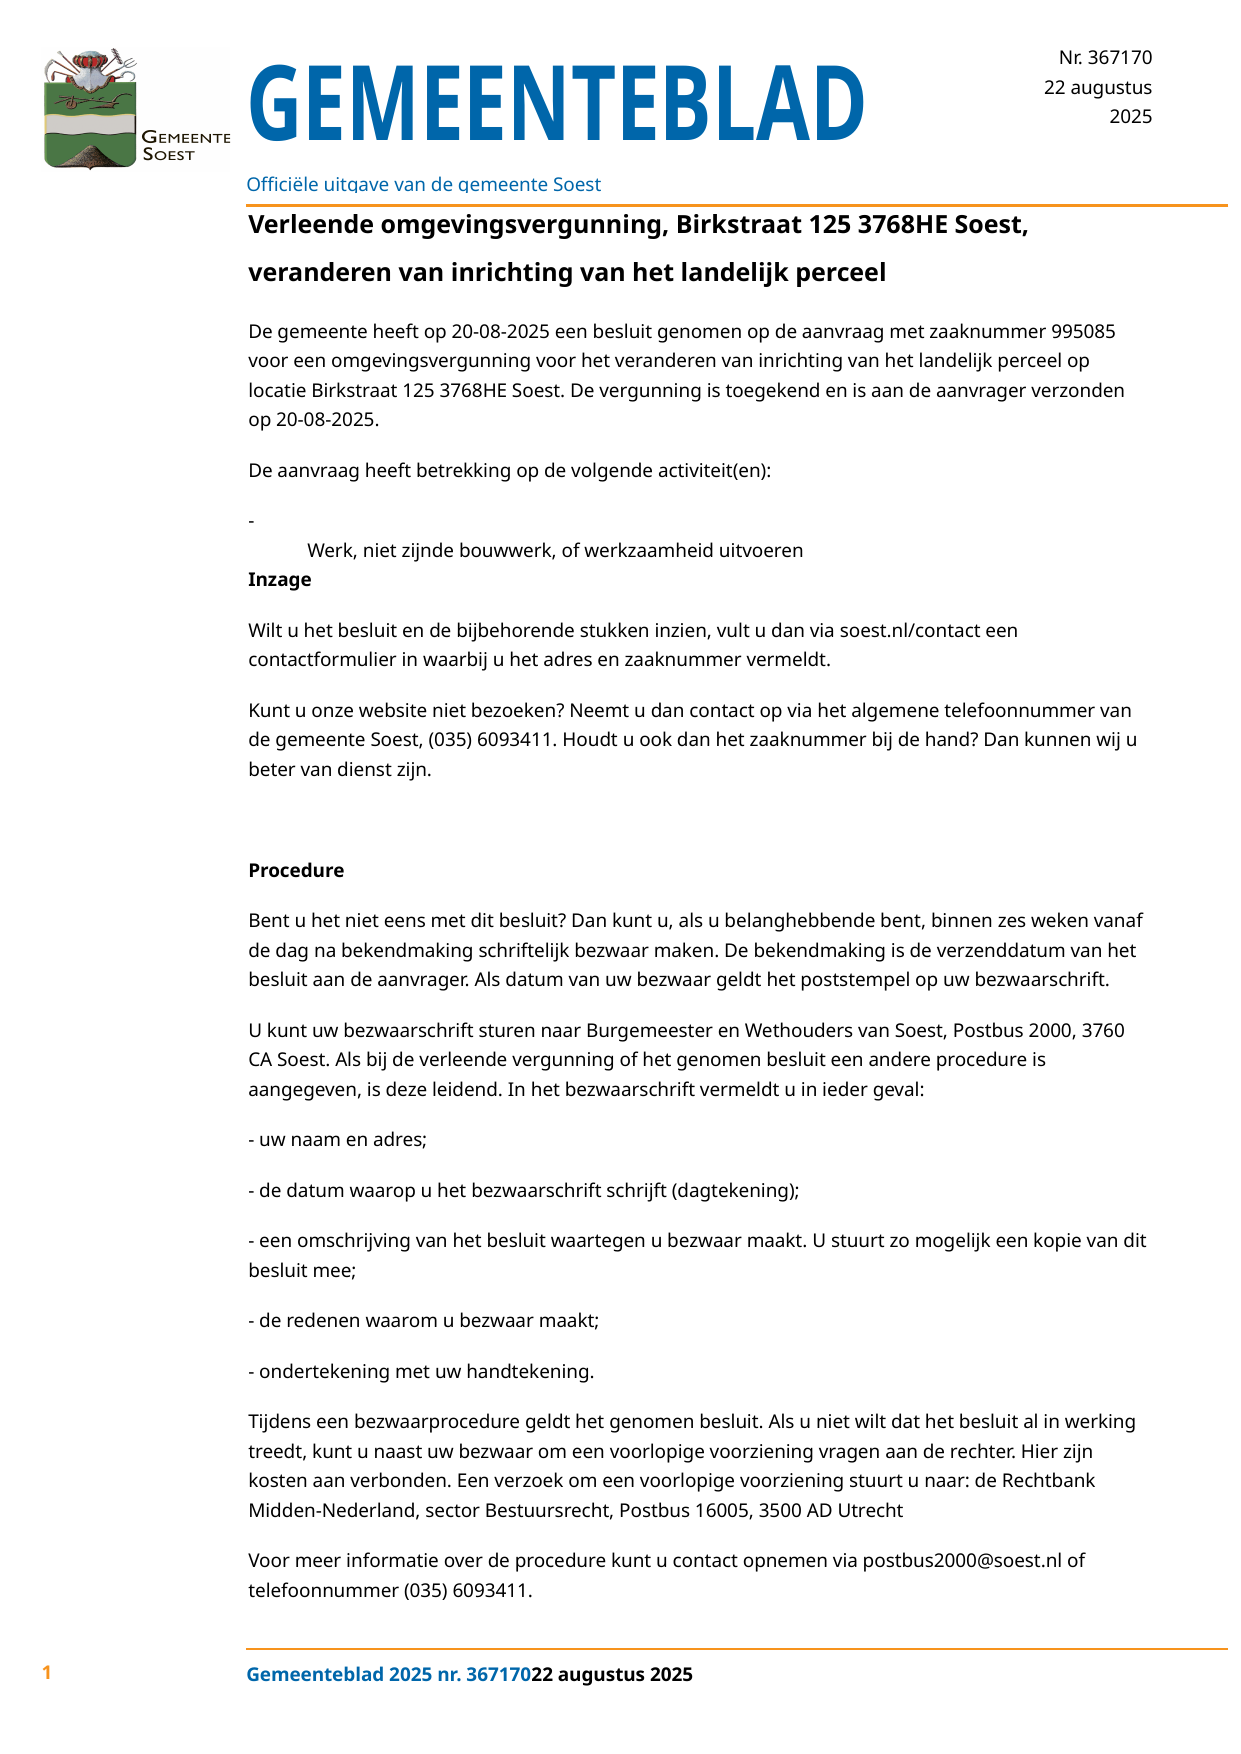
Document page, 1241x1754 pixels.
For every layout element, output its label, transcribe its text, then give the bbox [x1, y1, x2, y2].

text U kunt uw bezwaarschrift sturen naar Burgemeester en Wethouders van Soest, Postbus 2000, 3760 CA Soest. Als bij de verleende vergunning of het genomen besluit een andere procedure is aangegeven, is deze leidend. In het bezwaarschrift vermeldt u in ieder geval: [248, 1017, 1152, 1102]
text Wilt u het besluit en de bijbehorende stukken inzien, vult u dan via soest.nl/contact een contactformulier in waarbij u het adres en zaaknummer vermeldt. [248, 617, 1152, 672]
text Voor meer informatie over de procedure kunt u contact opnemen via postbus2000@soest.nl of telefoonnummer (035) 6093411. [248, 1547, 1152, 1603]
text Kunt u onze website niet bezoeken? Neemt u dan contact op via het algemene telefoonnummer van de gemeente Soest, (035) 6093411. Houdt u ook dan het zaaknummer bij de hand? Dan kunnen wij u beter van dienst zijn. [248, 697, 1152, 782]
text - een omschrijving van het besluit waartegen u bezwaar maakt. U stuurt zo mogelijk een kopie van dit besluit mee; [248, 1227, 1152, 1283]
text - ondertekening met uw handtekening. [248, 1358, 1152, 1384]
text - uw naam en adres; [248, 1127, 1152, 1152]
text - de redenen waarom u bezwaar maakt; [248, 1307, 1152, 1333]
text - de datum waarop u het bezwaarschrift schrijft (dagtekening); [248, 1177, 1152, 1203]
picture [41, 47, 231, 172]
list Werk, niet zijnde bouwwerk, of werkzaamheid uitvoeren [248, 537, 1152, 563]
text Bent u het niet eens met dit besluit? Dan kunt u, als u belanghebbende bent, binnen zes weken vanaf de dag na bekendmaking schriftelijk bezwaar maken. De bekendmaking is de verzenddatum van het besluit aan de aanvrager. Als datum van uw bezwaar geldt het poststempel op uw bezwaarschrift. [248, 907, 1152, 992]
text Inzage [248, 567, 1152, 592]
text Procedure [248, 857, 1152, 883]
text Tijdens een bezwaarprocedure geldt het genomen besluit. Als u niet wilt dat het besluit al in werking treedt, kunt u naast uw bezwaar om een voorlopige voorziening vragen aan de rechter. Hier zijn kosten aan verbonden. Een verzoek om een voorlopige voorziening stuurt u naar: de Rechtbank Midden-Nederland, sector Bestuursrecht, Postbus 16005, 3500 AD Utrecht [248, 1408, 1152, 1523]
text Verleende omgevingsvergunning, Birkstraat 125 3768HE Soest, veranderen van inrichting van het landelijk perceel [248, 207, 1152, 288]
text De aanvraag heeft betrekking op de volgende activiteit(en): [248, 457, 1152, 483]
text De gemeente heeft op 20-08-2025 een besluit genomen op de aanvraag met zaaknummer 995085 voor een omgevingsvergunning voor het veranderen van inrichting van het landelijk perceel op locatie Birkstraat 125 3768HE Soest. De vergunning is toegekend en is aan de aanvrager verzonden op 20-08-2025. [248, 318, 1152, 432]
